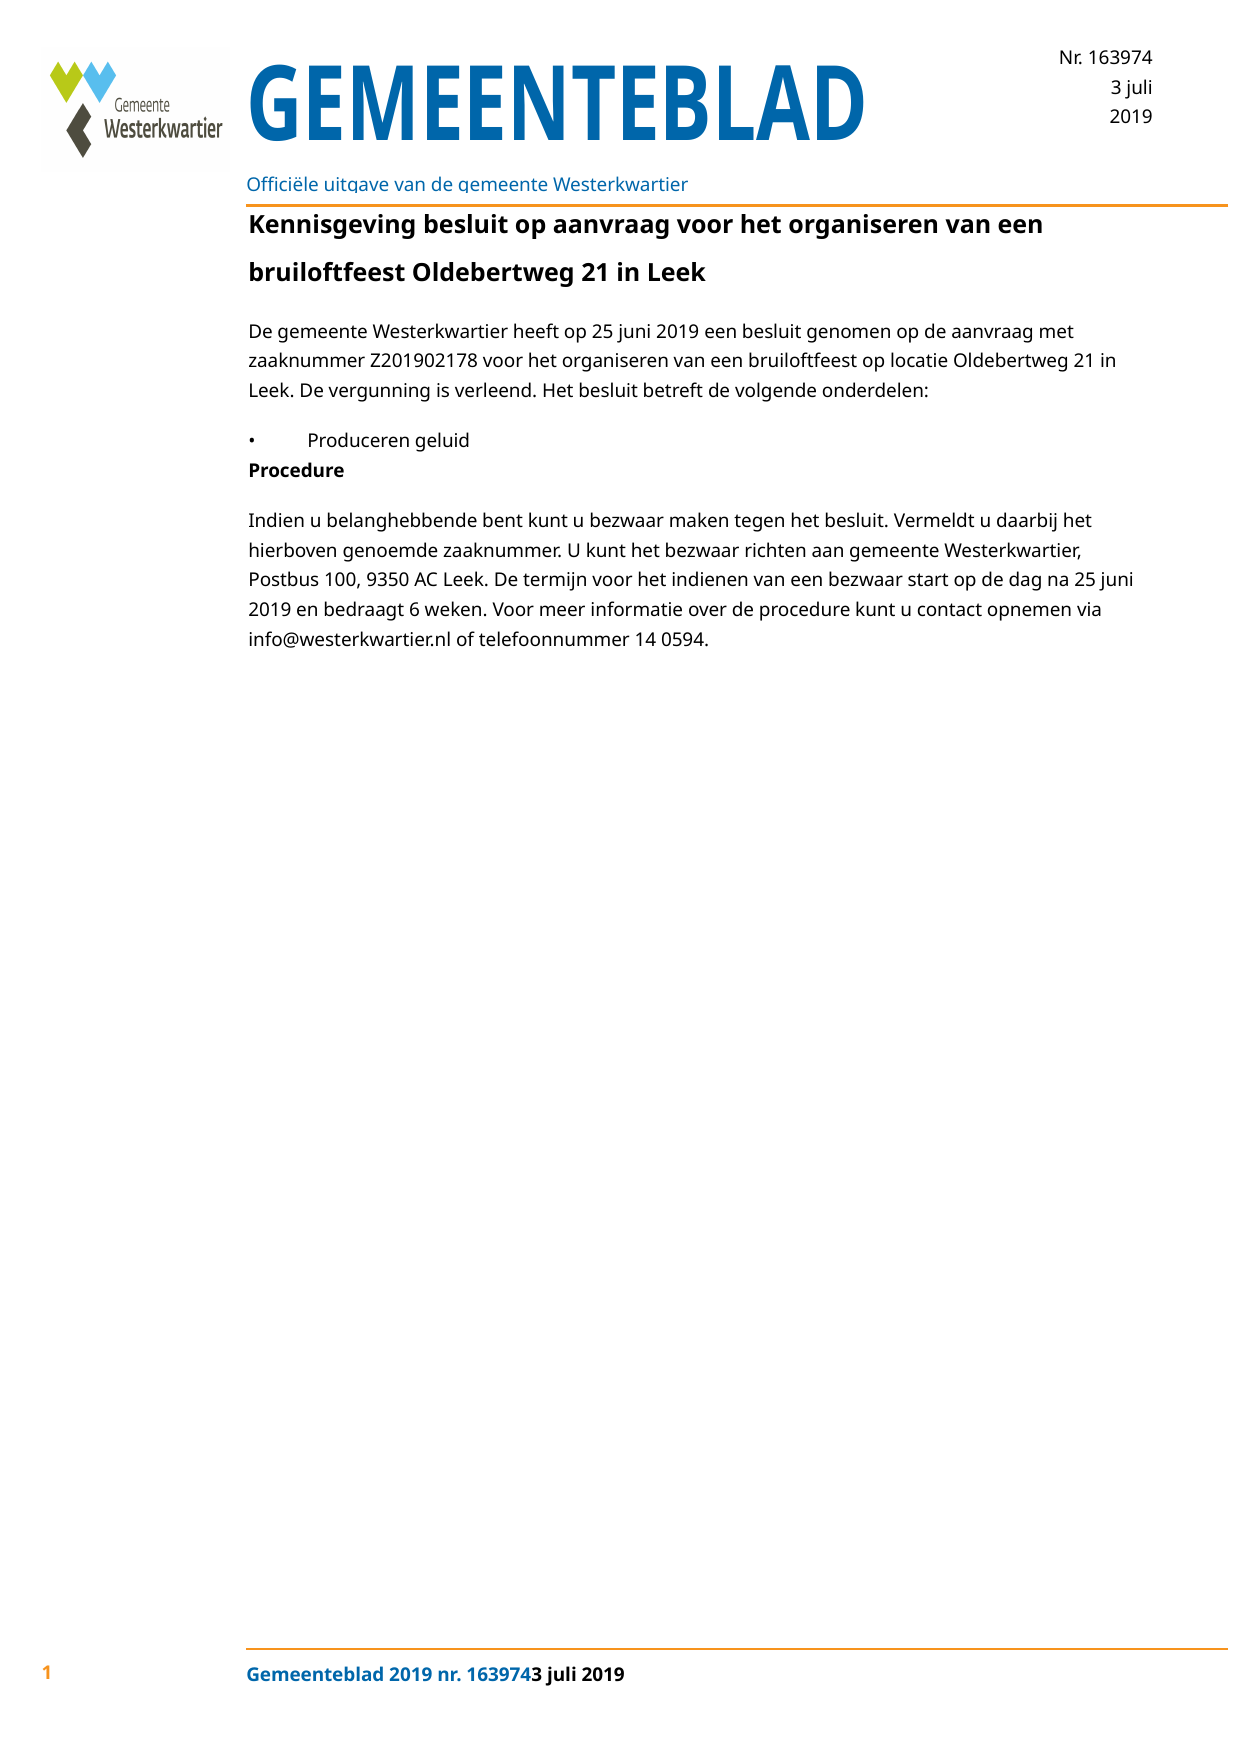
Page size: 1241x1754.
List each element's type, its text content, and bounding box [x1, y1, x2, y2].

text Kennisgeving besluit op aanvraag voor het organiseren van een bruiloftfeest Oldebertweg 21 in Leek [248, 207, 1152, 288]
picture [41, 47, 231, 172]
text De gemeente Westerkwartier heeft op 25 juni 2019 een besluit genomen op de aanvraag met zaaknummer Z201902178 voor het organiseren van een bruiloftfeest op locatie Oldebertweg 21 in Leek. De vergunning is verleend. Het besluit betreft de volgende onderdelen: [248, 318, 1152, 403]
text Indien u belanghebbende bent kunt u bezwaar maken tegen het besluit. Vermeldt u daarbij het hierboven genoemde zaaknummer. U kunt het bezwaar richten aan gemeente Westerkwartier, Postbus 100, 9350 AC Leek. De termijn voor het indienen van een bezwaar start op de dag na 25 juni 2019 en bedraagt 6 weken. Voor meer informatie over de procedure kunt u contact opnemen via info@westerkwartier.nl of telefoonnummer 14 0594. [248, 507, 1152, 652]
text Procedure [248, 457, 1152, 483]
list Produceren geluid [248, 427, 1152, 453]
